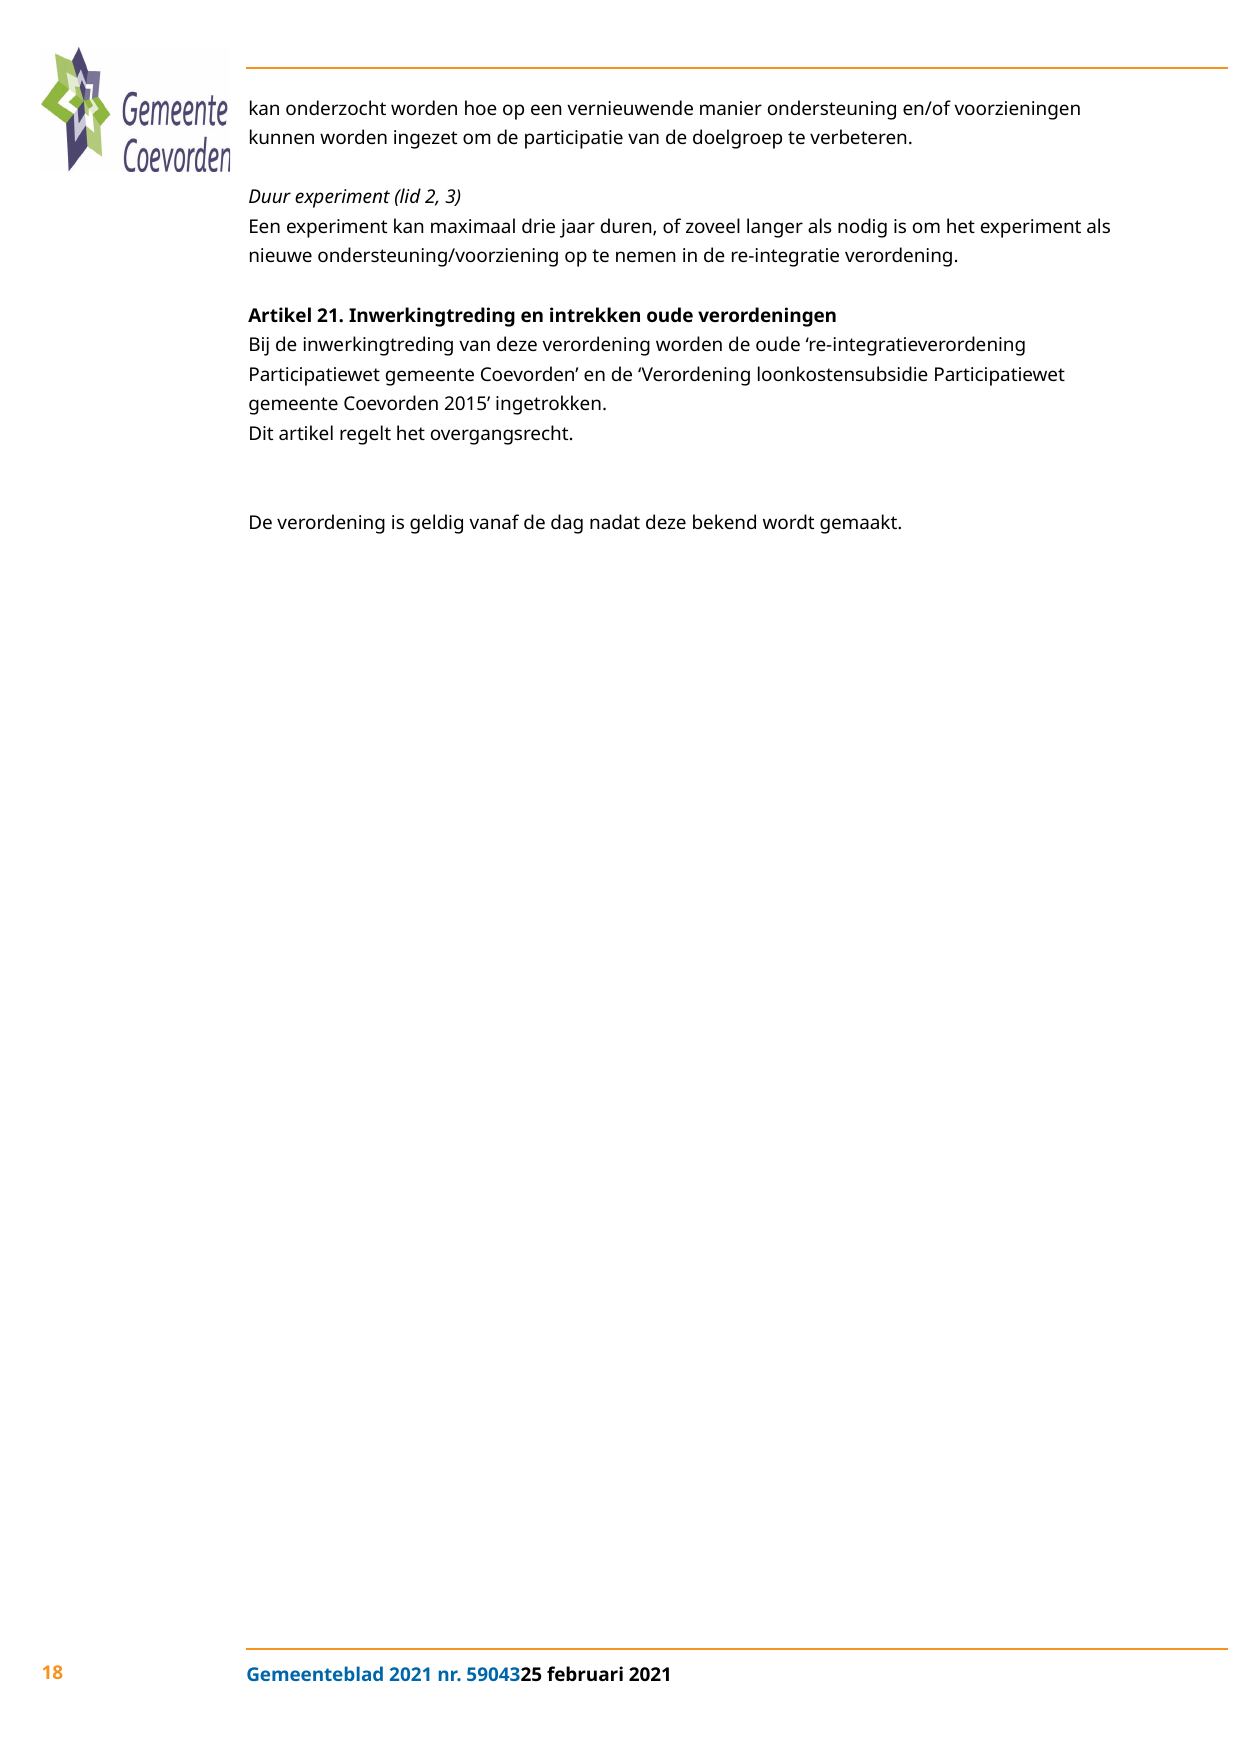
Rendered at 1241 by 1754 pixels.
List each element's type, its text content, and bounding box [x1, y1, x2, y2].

text kan onderzocht worden hoe op een vernieuwende manier ondersteuning en/of voorzieningen kunnen worden ingezet om de participatie van de doelgroep te verbeteren. [248, 95, 1152, 150]
text De verordening is geldig vanaf de dag nadat deze bekend wordt gemaakt. [248, 509, 1152, 535]
picture [41, 47, 231, 172]
text Duur experiment (lid 2, 3) [248, 183, 1152, 209]
text Dit artikel regelt het overgangsrecht. [248, 420, 1152, 446]
text Artikel 21. Inwerkingtreding en intrekken oude verordeningen [248, 302, 1152, 328]
text Een experiment kan maximaal drie jaar duren, of zoveel langer als nodig is om het experiment als nieuwe ondersteuning/voorziening op te nemen in de re-integratie verordening. [248, 213, 1152, 268]
text Bij de inwerkingtreding van deze verordening worden de oude ‘re-integratieverordening Participatiewet gemeente Coevorden’ en de ‘Verordening loonkostensubsidie Participatiewet gemeente Coevorden 2015’ ingetrokken. [248, 331, 1152, 416]
